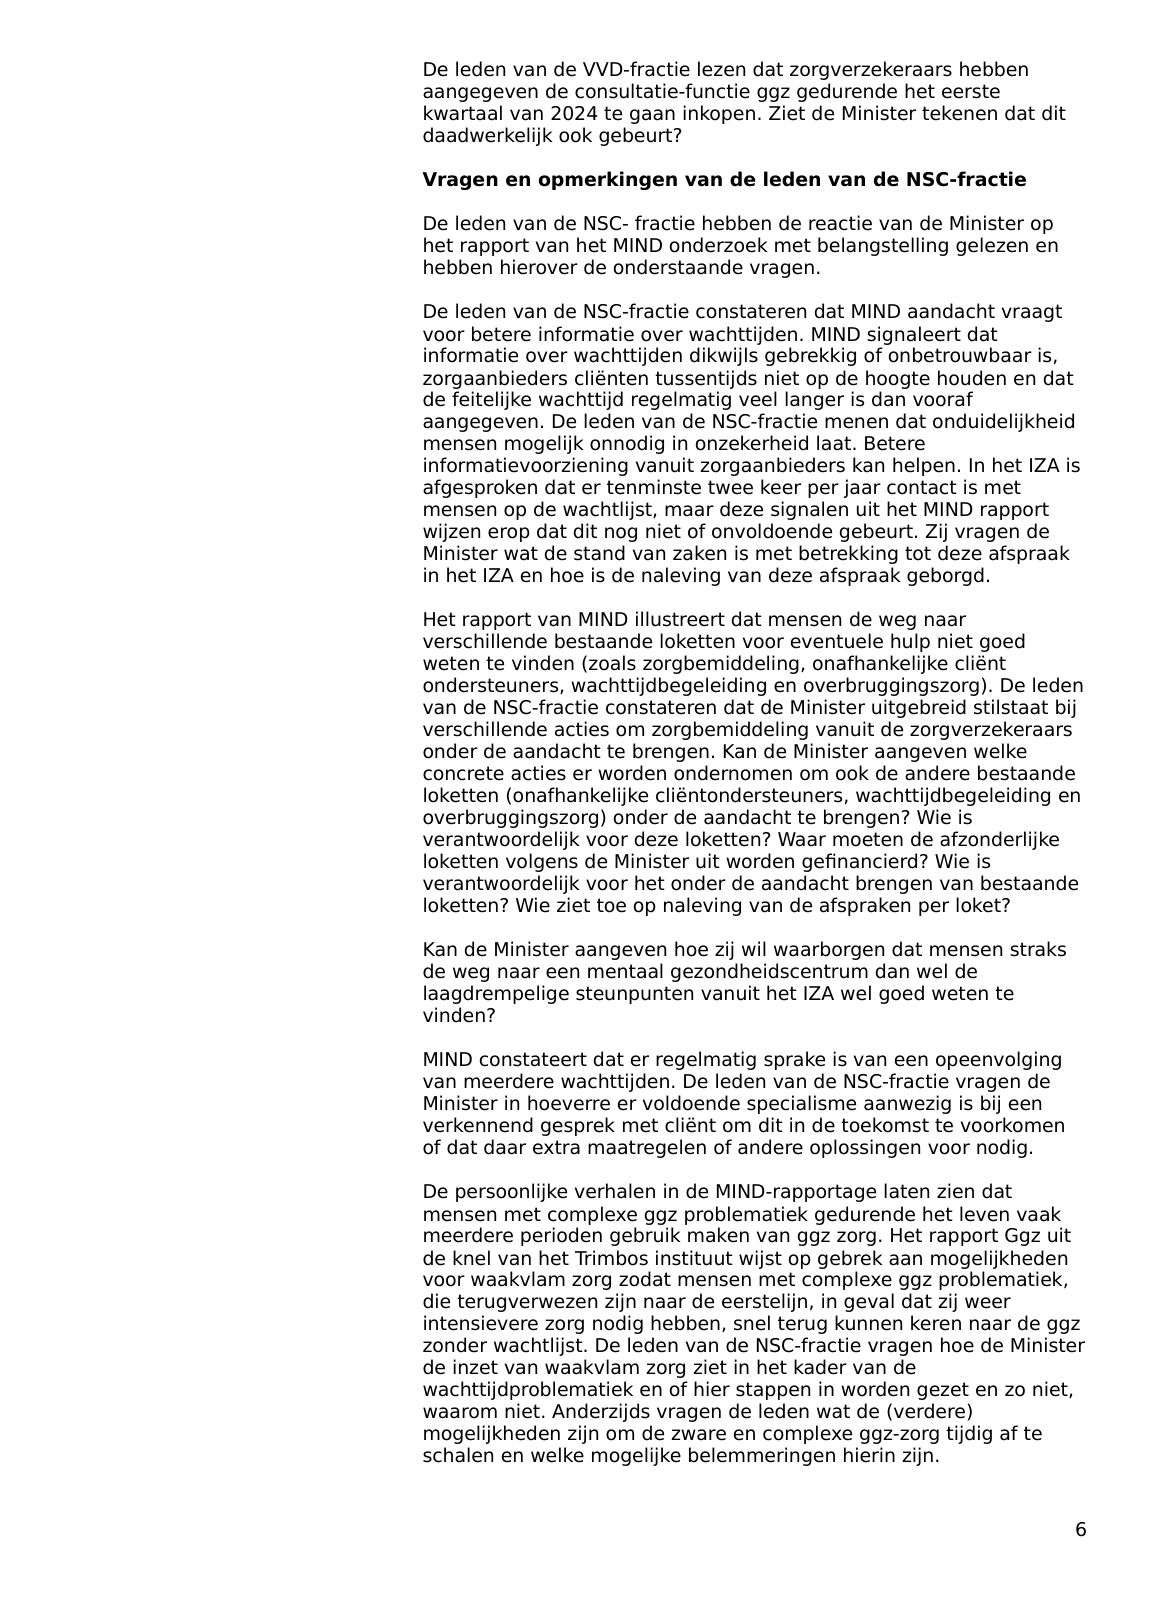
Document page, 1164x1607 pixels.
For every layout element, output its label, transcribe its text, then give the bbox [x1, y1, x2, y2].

text De persoonlijke verhalen in de MIND-rapportage laten zien dat mensen met complexe ggz problematiek gedurende het leven vaak meerdere perioden gebruik maken van ggz zorg. Het rapport Ggz uit de knel van het Trimbos instituut wijst op gebrek aan mogelijkheden voor waakvlam zorg zodat mensen met complexe ggz problematiek, die terugverwezen zijn naar de eerstelijn, in geval dat zij weer intensievere zorg nodig hebben, snel terug kunnen keren naar de ggz zonder wachtlijst. De leden van de NSC-fractie vragen hoe de Minister de inzet van waakvlam zorg ziet in het kader van de wachttijdproblematiek en of hier stappen in worden gezet en zo niet, waarom niet. Anderzijds vragen de leden wat de (verdere) mogelijkheden zijn om de zware en complexe ggz-zorg tijdig af te schalen en welke mogelijke belemmeringen hierin zijn. [422, 1181, 1087, 1467]
text MIND constateert dat er regelmatig sprake is van een opeenvolging van meerdere wachttijden. De leden van de NSC-fractie vragen de Minister in hoeverre er voldoende specialisme aanwezig is bij een verkennend gesprek met cliënt om dit in de toekomst te voorkomen of dat daar extra maatregelen of andere oplossingen voor nodig. [422, 1049, 1087, 1159]
subtitle Vragen en opmerkingen van de leden van de NSC-fractie [422, 169, 1087, 191]
text Het rapport van MIND illustreert dat mensen de weg naar verschillende bestaande loketten voor eventuele hulp niet goed weten te vinden (zoals zorgbemiddeling, onafhankelijke cliënt ondersteuners, wachttijdbegeleiding en overbruggingszorg). De leden van de NSC-fractie constateren dat de Minister uitgebreid stilstaat bij verschillende acties om zorgbemiddeling vanuit de zorgverzekeraars onder de aandacht te brengen. Kan de Minister aangeven welke concrete acties er worden ondernomen om ook de andere bestaande loketten (onafhankelijke cliëntondersteuners, wachttijdbegeleiding en overbruggingszorg) onder de aandacht te brengen? Wie is verantwoordelijk voor deze loketten? Waar moeten de afzonderlijke loketten volgens de Minister uit worden gefinancierd? Wie is verantwoordelijk voor het onder de aandacht brengen van bestaande loketten? Wie ziet toe op naleving van de afspraken per loket? [422, 609, 1087, 917]
text De leden van de VVD-fractie lezen dat zorgverzekeraars hebben aangegeven de consultatie-functie ggz gedurende het eerste kwartaal van 2024 te gaan inkopen. Ziet de Minister tekenen dat dit daadwerkelijk ook gebeurt? [422, 59, 1087, 147]
text De leden van de NSC-fractie constateren dat MIND aandacht vraagt voor betere informatie over wachttijden. MIND signaleert dat informatie over wachttijden dikwijls gebrekkig of onbetrouwbaar is, zorgaanbieders cliënten tussentijds niet op de hoogte houden en dat de feitelijke wachttijd regelmatig veel langer is dan vooraf aangegeven. De leden van de NSC-fractie menen dat onduidelijkheid mensen mogelijk onnodig in onzekerheid laat. Betere informatievoorziening vanuit zorgaanbieders kan helpen. In het IZA is afgesproken dat er tenminste twee keer per jaar contact is met mensen op de wachtlijst, maar deze signalen uit het MIND rapport wijzen erop dat dit nog niet of onvoldoende gebeurt. Zij vragen de Minister wat de stand van zaken is met betrekking tot deze afspraak in het IZA en hoe is de naleving van deze afspraak geborgd. [422, 301, 1087, 587]
text De leden van de NSC- fractie hebben de reactie van de Minister op het rapport van het MIND onderzoek met belangstelling gelezen en hebben hierover de onderstaande vragen. [422, 213, 1087, 279]
text Kan de Minister aangeven hoe zij wil waarborgen dat mensen straks de weg naar een mentaal gezondheidscentrum dan wel de laagdrempelige steunpunten vanuit het IZA wel goed weten te vinden? [422, 939, 1087, 1027]
